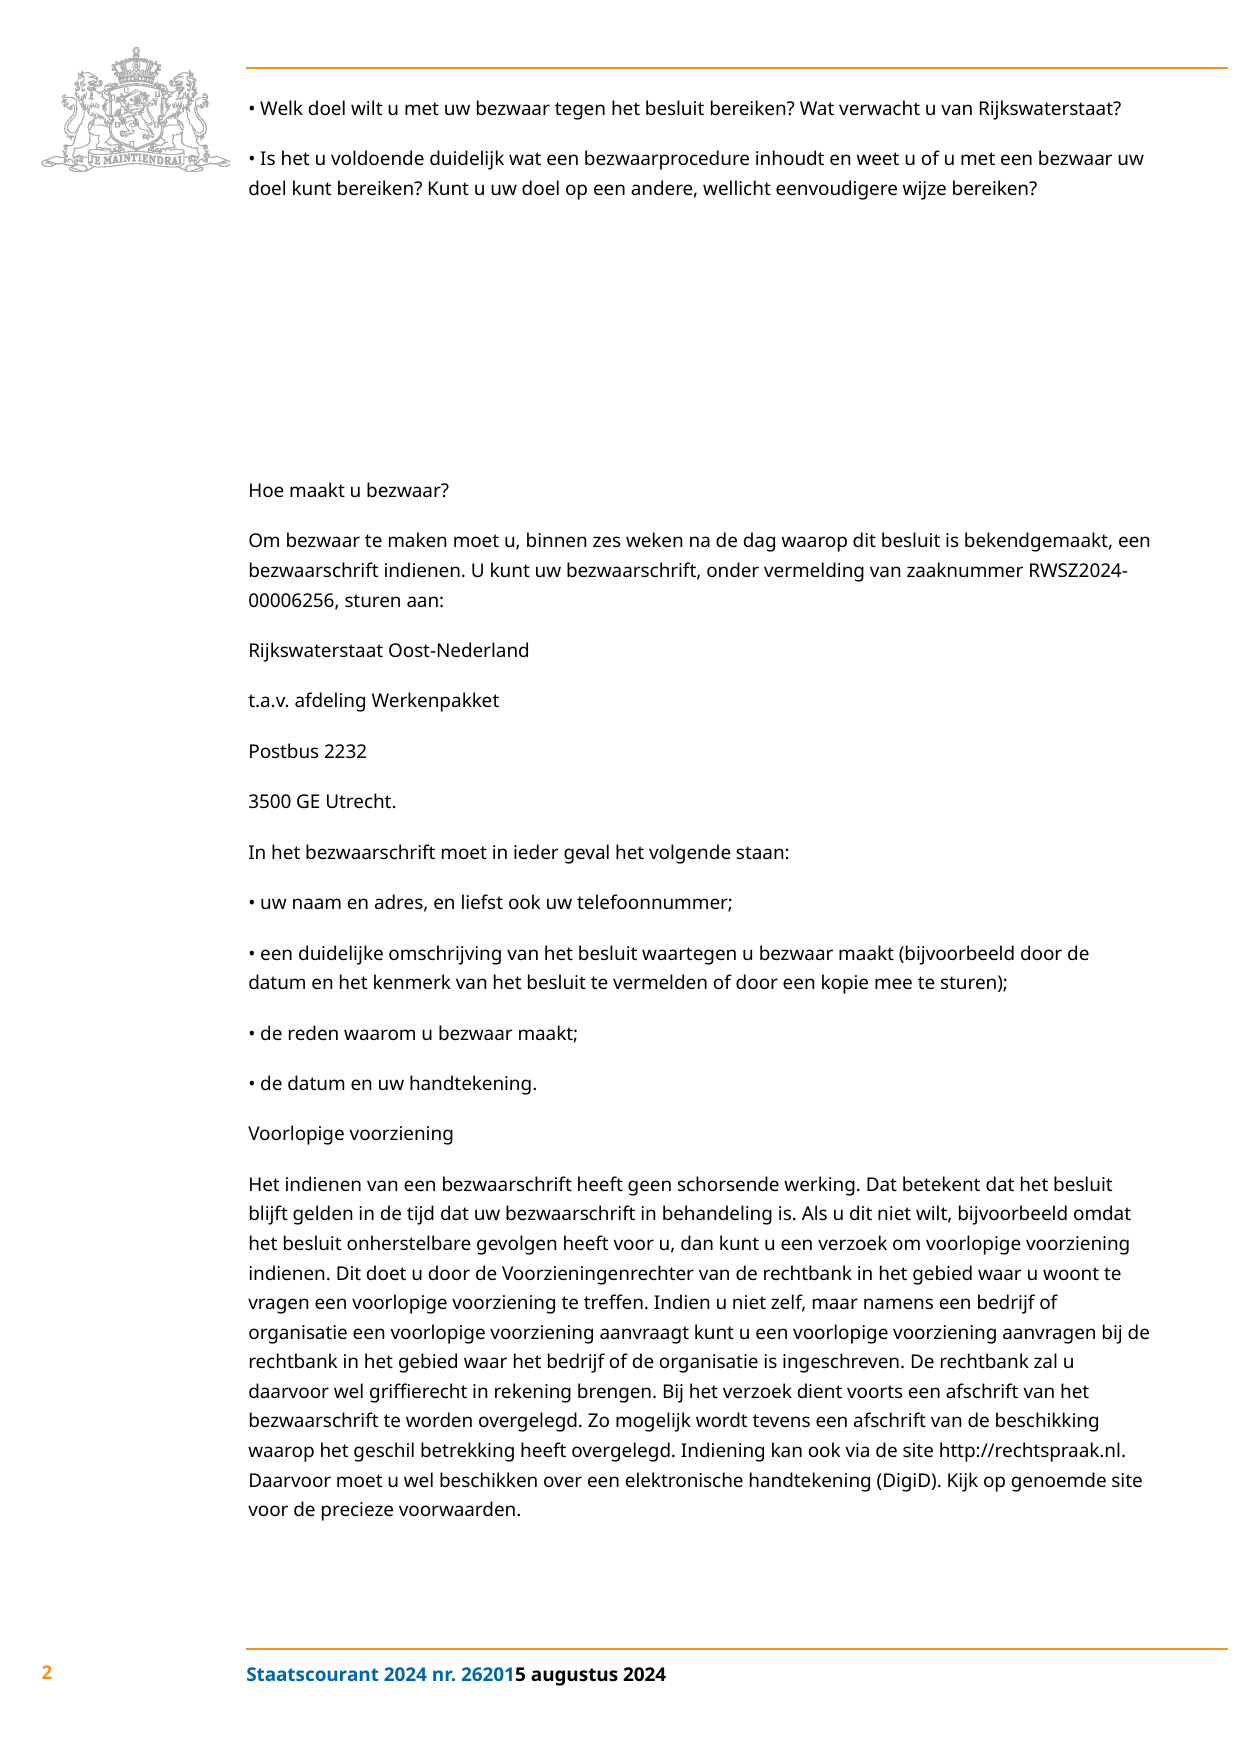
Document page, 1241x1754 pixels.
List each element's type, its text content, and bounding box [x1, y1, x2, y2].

text • Welk doel wilt u met uw bezwaar tegen het besluit bereiken? Wat verwacht u van Rijkswaterstaat? [248, 95, 1152, 121]
text • een duidelijke omschrijving van het besluit waartegen u bezwaar maakt (bijvoorbeeld door de datum en het kenmerk van het besluit te vermelden of door een kopie mee te sturen); [248, 940, 1152, 995]
text t.a.v. afdeling Werkenpakket [248, 688, 1152, 713]
text Rijkswaterstaat Oost-Nederland [248, 637, 1152, 663]
text • uw naam en adres, en liefst ook uw telefoonnummer; [248, 889, 1152, 915]
text • de reden waarom u bezwaar maakt; [248, 1020, 1152, 1046]
text Voorlopige voorziening [248, 1121, 1152, 1146]
text In het bezwaarschrift moet in ieder geval het volgende staan: [248, 839, 1152, 865]
picture [41, 47, 231, 172]
text • de datum en uw handtekening. [248, 1070, 1152, 1096]
text 3500 GE Utrecht. [248, 788, 1152, 814]
text Postbus 2232 [248, 738, 1152, 764]
text • Is het u voldoende duidelijk wat een bezwaarprocedure inhoudt en weet u of u met een bezwaar uw doel kunt bereiken? Kunt u uw doel op een andere, wellicht eenvoudigere wijze bereiken? [248, 145, 1152, 201]
text Hoe maakt u bezwaar? [248, 477, 1152, 503]
text Om bezwaar te maken moet u, binnen zes weken na de dag waarop dit besluit is bekendgemaakt, een bezwaarschrift indienen. U kunt uw bezwaarschrift, onder vermelding van zaaknummer RWSZ2024-00006256, sturen aan: [248, 528, 1152, 613]
text Het indienen van een bezwaarschrift heeft geen schorsende werking. Dat betekent dat het besluit blijft gelden in de tijd dat uw bezwaarschrift in behandeling is. Als u dit niet wilt, bijvoorbeeld omdat het besluit onherstelbare gevolgen heeft voor u, dan kunt u een verzoek om voorlopige voorziening indienen. Dit doet u door de Voorzieningenrechter van de rechtbank in het gebied waar u woont te vragen een voorlopige voorziening te treffen. Indien u niet zelf, maar namens een bedrijf of organisatie een voorlopige voorziening aanvraagt kunt u een voorlopige voorziening aanvragen bij de rechtbank in het gebied waar het bedrijf of de organisatie is ingeschreven. De rechtbank zal u daarvoor wel griffierecht in rekening brengen. Bij het verzoek dient voorts een afschrift van het bezwaarschrift te worden overgelegd. Zo mogelijk wordt tevens een afschrift van de beschikking waarop het geschil betrekking heeft overgelegd. Indiening kan ook via de site http://rechtspraak.nl. Daarvoor moet u wel beschikken over een elektronische handtekening (DigiD). Kijk op genoemde site voor de precieze voorwaarden. [248, 1171, 1152, 1522]
